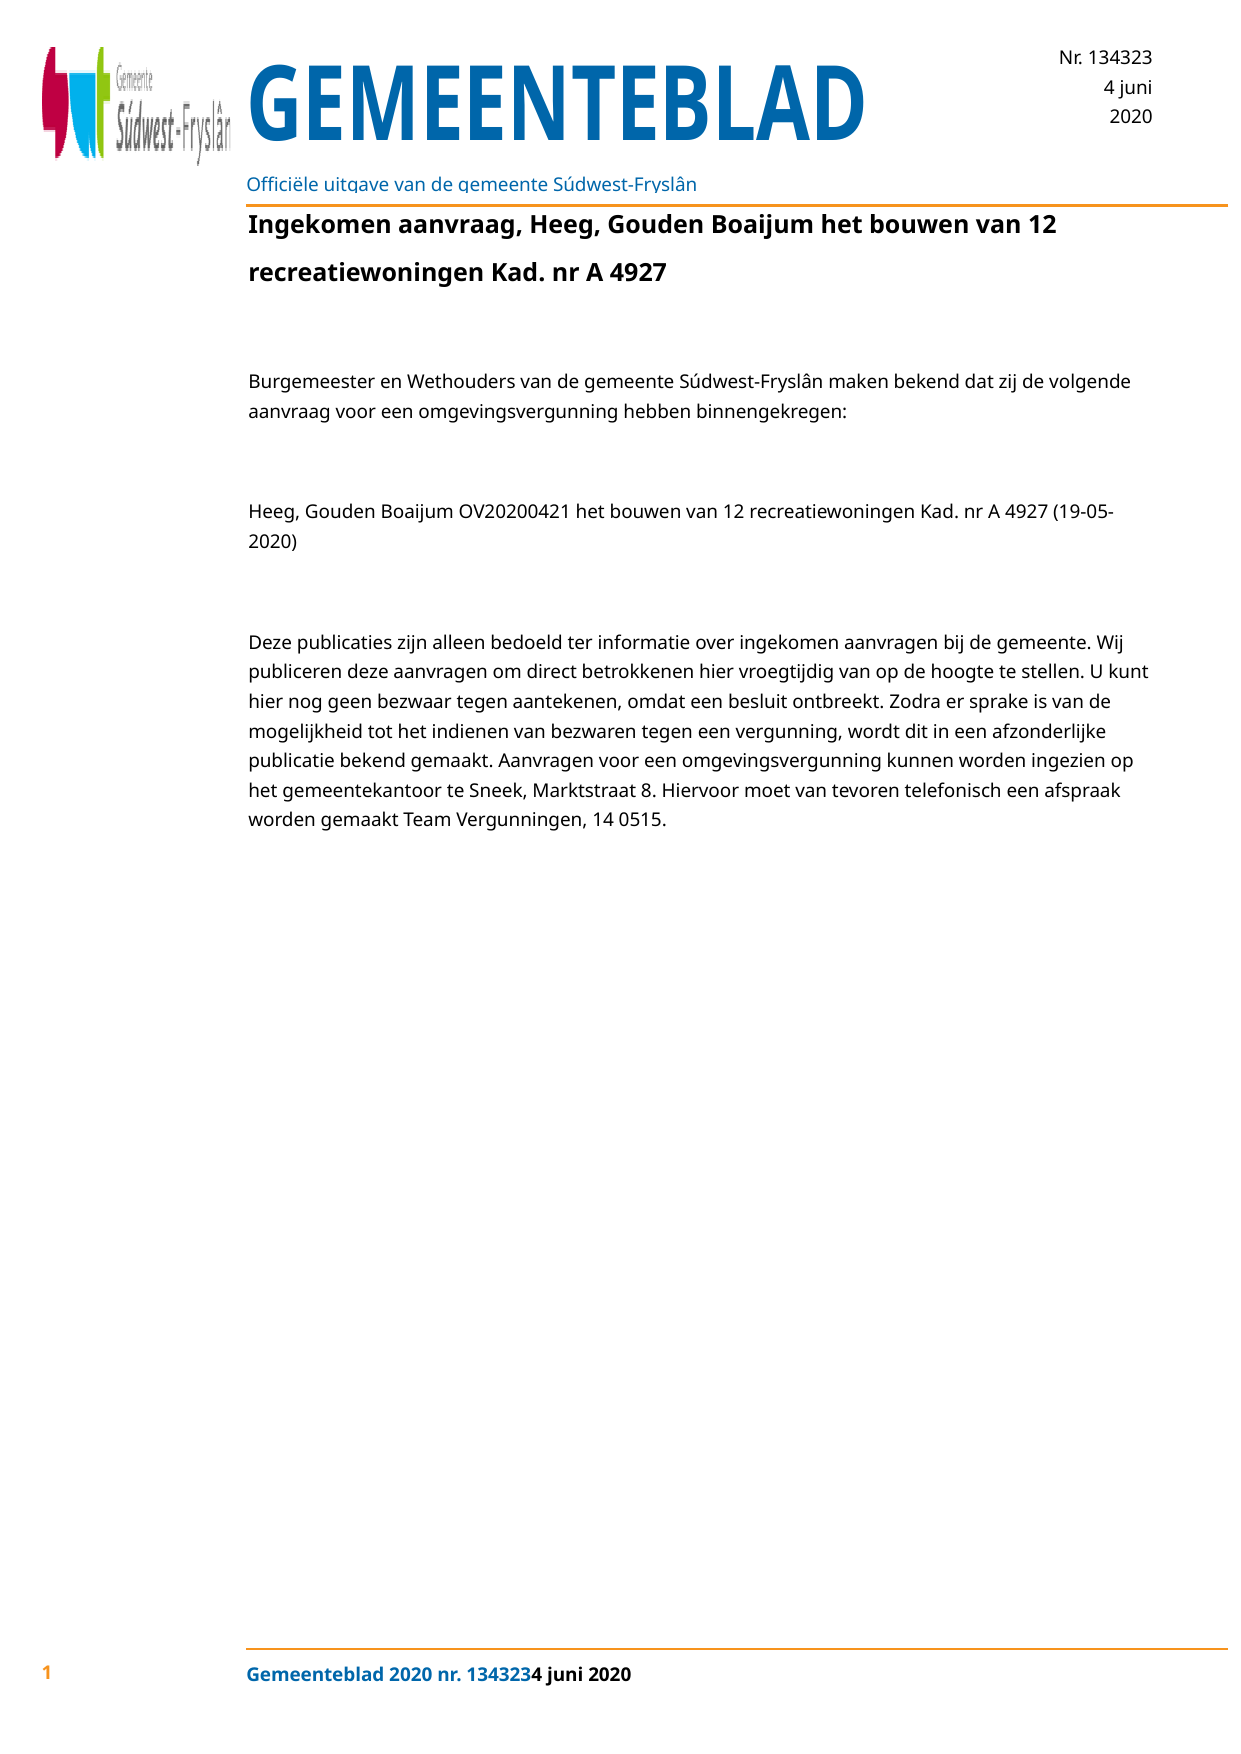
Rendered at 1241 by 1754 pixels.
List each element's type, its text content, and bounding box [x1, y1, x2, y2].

picture [41, 47, 231, 172]
text Deze publicaties zijn alleen bedoeld ter informatie over ingekomen aanvragen bij de gemeente. Wij publiceren deze aanvragen om direct betrokkenen hier vroegtijdig van op de hoogte te stellen. U kunt hier nog geen bezwaar tegen aantekenen, omdat een besluit ontbreekt. Zodra er sprake is van de mogelijkheid tot het indienen van bezwaren tegen een vergunning, wordt dit in een afzonderlijke publicatie bekend gemaakt. Aanvragen voor een omgevingsvergunning kunnen worden ingezien op het gemeentekantoor te Sneek, Marktstraat 8. Hiervoor moet van tevoren telefonisch een afspraak worden gemaakt Team Vergunningen, 14 0515. [248, 629, 1152, 832]
text Burgemeester en Wethouders van de gemeente Súdwest-Fryslân maken bekend dat zij de volgende aanvraag voor een omgevingsvergunning hebben binnengekregen: [248, 368, 1152, 424]
text Ingekomen aanvraag, Heeg, Gouden Boaijum het bouwen van 12 recreatiewoningen Kad. nr A 4927 [248, 207, 1152, 288]
text Heeg, Gouden Boaijum OV20200421 het bouwen van 12 recreatiewoningen Kad. nr A 4927 (19-05-2020) [248, 499, 1152, 554]
